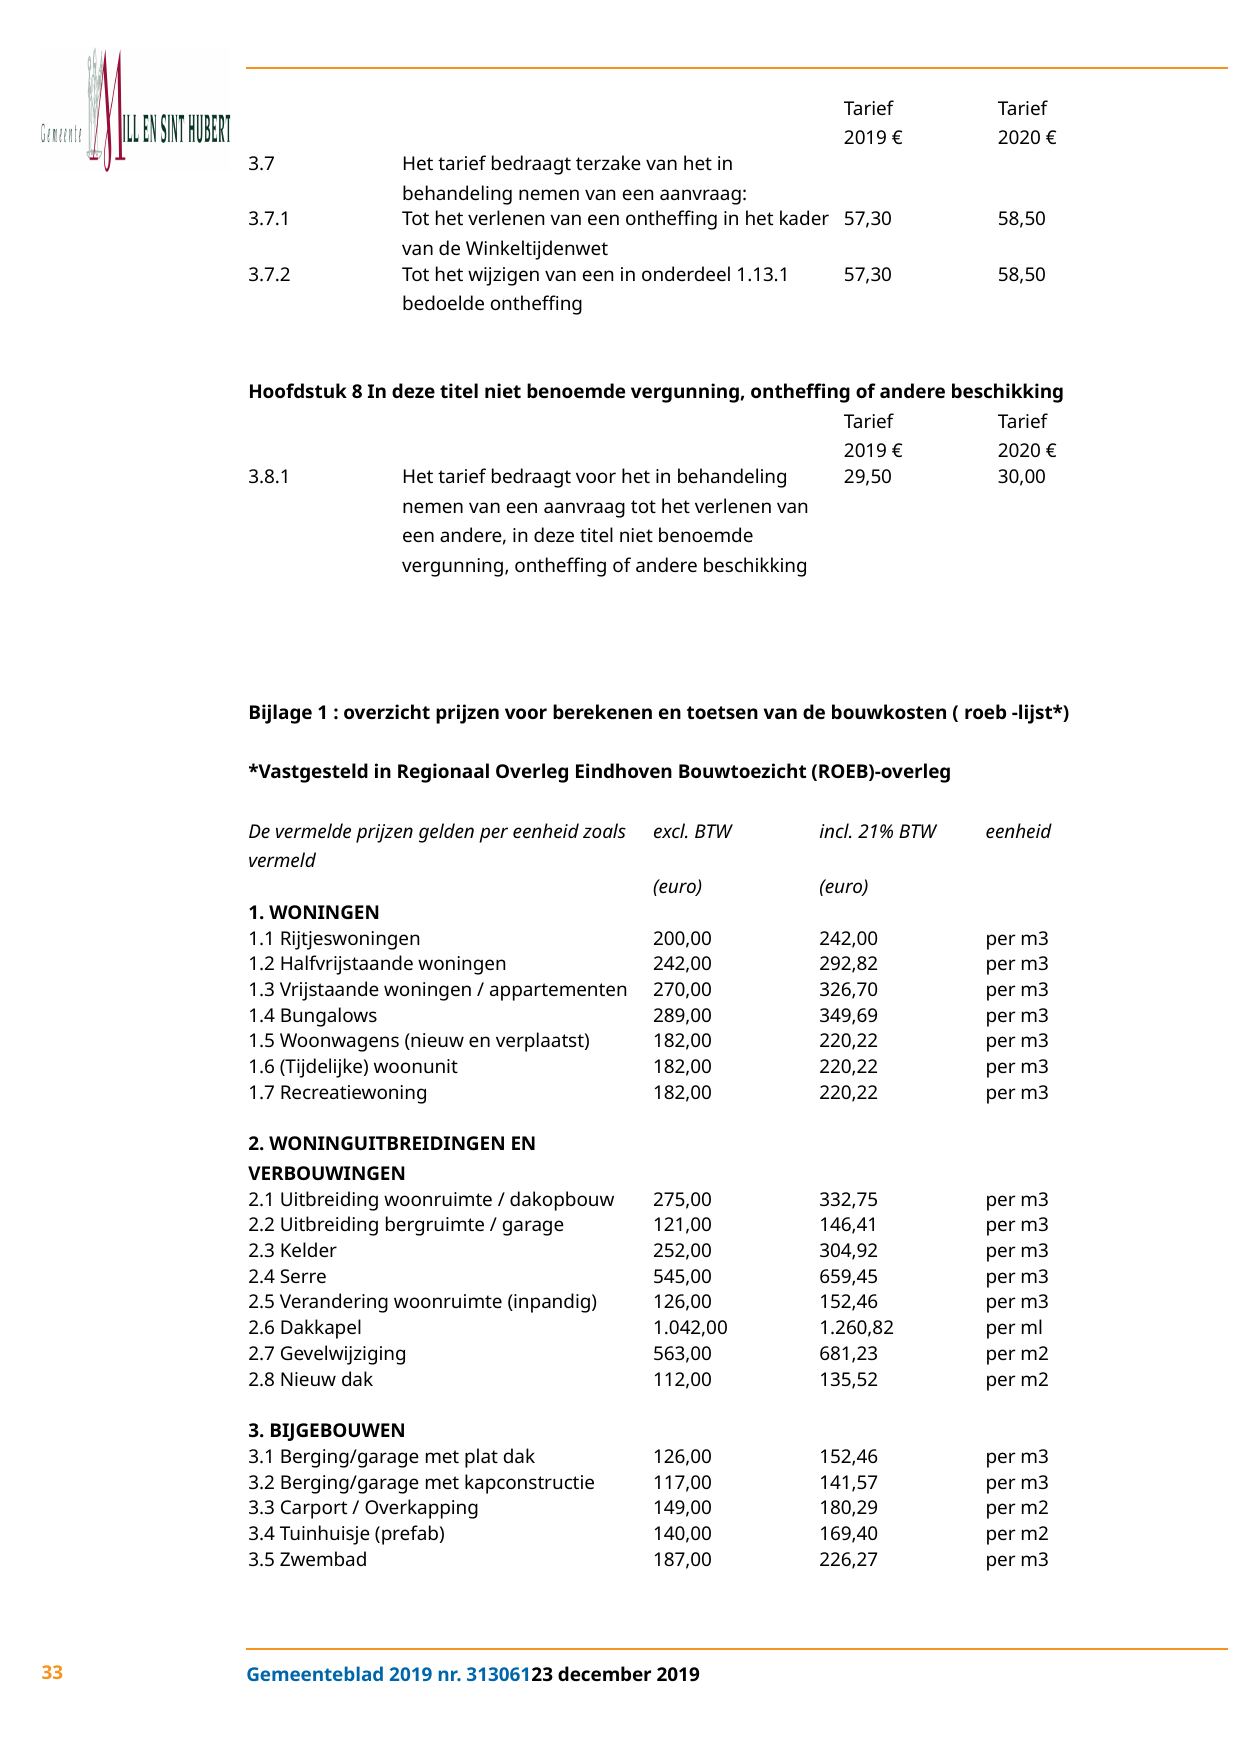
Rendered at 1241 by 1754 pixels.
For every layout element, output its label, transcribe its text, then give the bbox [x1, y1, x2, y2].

table_cell [985, 1572, 1152, 1597]
table_cell [819, 1572, 985, 1597]
table_cell 226,27 [819, 1546, 985, 1572]
table_header incl. 21% BTW [819, 818, 985, 873]
table_cell 275,00 [653, 1186, 819, 1212]
table_cell per m3 [985, 925, 1152, 950]
table_cell 112,00 [653, 1366, 819, 1392]
table_header excl. BTW [653, 818, 819, 873]
table_cell 252,00 [653, 1237, 819, 1263]
table_cell per m2 [985, 1340, 1152, 1366]
table_cell per m2 [985, 1495, 1152, 1520]
table_cell [819, 1418, 985, 1443]
table_cell per m3 [985, 1443, 1152, 1469]
table_cell 326,70 [819, 976, 985, 1002]
table_cell 270,00 [653, 976, 819, 1002]
table_cell 659,45 [819, 1263, 985, 1289]
table_cell 182,00 [653, 1079, 819, 1105]
table_cell 149,00 [653, 1495, 819, 1520]
table_cell 1.260,82 [819, 1315, 985, 1340]
table_cell 3.4 Tuinhuisje (prefab) [248, 1520, 653, 1546]
table_cell [985, 1105, 1152, 1131]
table_cell (euro) [819, 873, 985, 899]
table_cell 2.8 Nieuw dak [248, 1366, 653, 1392]
table_cell 2.2 Uitbreiding bergruimte / garage [248, 1212, 653, 1237]
table_cell 126,00 [653, 1443, 819, 1469]
table_cell 58,50 [998, 205, 1152, 261]
table_header De vermelde prijzen gelden per eenheid zoals vermeld [248, 818, 653, 873]
table_cell [985, 1131, 1152, 1186]
table_cell 182,00 [653, 1028, 819, 1053]
table_cell 3.3 Carport / Overkapping [248, 1495, 653, 1520]
table_cell 30,00 [998, 464, 1152, 578]
table_cell per ml [985, 1315, 1152, 1340]
table_cell 2. WONINGUITBREIDINGEN EN VERBOUWINGEN [248, 1131, 653, 1186]
table_cell (euro) [653, 873, 819, 899]
table_cell [248, 1572, 653, 1597]
table_cell Het tarief bedraagt terzake van het in behandeling nemen van een aanvraag: [402, 150, 844, 205]
table_cell 2.5 Verandering woonruimte (inpandig) [248, 1289, 653, 1314]
table_cell 220,22 [819, 1079, 985, 1105]
table_cell 3. BIJGEBOUWEN [248, 1418, 653, 1443]
table_cell [653, 899, 819, 925]
table_cell 304,92 [819, 1237, 985, 1263]
table_cell [653, 1392, 819, 1417]
table_cell 545,00 [653, 1263, 819, 1289]
table_cell [985, 1392, 1152, 1417]
table_cell 242,00 [819, 925, 985, 950]
table_cell per m2 [985, 1520, 1152, 1546]
table_cell 2.7 Gevelwijziging [248, 1340, 653, 1366]
table_header Tarief 2020 € [998, 408, 1152, 463]
table_cell 135,52 [819, 1366, 985, 1392]
table_cell per m3 [985, 1263, 1152, 1289]
table_cell 180,29 [819, 1495, 985, 1520]
table_cell per m3 [985, 1237, 1152, 1263]
table_cell 220,22 [819, 1053, 985, 1079]
table_cell per m3 [985, 1212, 1152, 1237]
table_cell per m3 [985, 1079, 1152, 1105]
table_cell 2.4 Serre [248, 1263, 653, 1289]
table_cell [844, 150, 998, 205]
table_cell 58,50 [998, 261, 1152, 316]
table_cell [819, 1131, 985, 1186]
table_cell per m2 [985, 1366, 1152, 1392]
table_cell [985, 873, 1152, 899]
table_cell 3.7.2 [248, 261, 402, 316]
table_cell 57,30 [844, 205, 998, 261]
table_cell 2.1 Uitbreiding woonruimte / dakopbouw [248, 1186, 653, 1212]
table_cell 220,22 [819, 1028, 985, 1053]
table_header Tarief 2019 € [844, 95, 998, 150]
table_cell 169,40 [819, 1520, 985, 1546]
table_cell 141,57 [819, 1469, 985, 1494]
table_cell 29,50 [844, 464, 998, 578]
table_cell 2.3 Kelder [248, 1237, 653, 1263]
table_cell 563,00 [653, 1340, 819, 1366]
table_cell per m3 [985, 976, 1152, 1002]
table_cell 146,41 [819, 1212, 985, 1237]
table_cell 152,46 [819, 1289, 985, 1314]
table_cell 1.5 Woonwagens (nieuw en verplaatst) [248, 1028, 653, 1053]
table_cell 2.6 Dakkapel [248, 1315, 653, 1340]
table_cell [248, 1105, 653, 1131]
table_cell [819, 1105, 985, 1131]
table_cell 1.6 (Tijdelijke) woonunit [248, 1053, 653, 1079]
table_cell per m3 [985, 1002, 1152, 1028]
text Bijlage 1 : overzicht prijzen voor berekenen en toetsen van de bouwkosten ( roeb -lijst*) [248, 699, 1152, 725]
table_cell 3.1 Berging/garage met plat dak [248, 1443, 653, 1469]
table_cell [998, 150, 1152, 205]
table_cell 126,00 [653, 1289, 819, 1314]
table_cell 1.1 Rijtjeswoningen [248, 925, 653, 950]
table_cell 3.2 Berging/garage met kapconstructie [248, 1469, 653, 1494]
table_cell 182,00 [653, 1053, 819, 1079]
table_cell [985, 1418, 1152, 1443]
table_cell 200,00 [653, 925, 819, 950]
table_cell 121,00 [653, 1212, 819, 1237]
table_cell 1. WONINGEN [248, 899, 653, 925]
table_cell 1.3 Vrijstaande woningen / appartementen [248, 976, 653, 1002]
table_cell 1.042,00 [653, 1315, 819, 1340]
table_header eenheid [985, 818, 1152, 873]
table_header Tarief 2020 € [998, 95, 1152, 150]
table_cell [653, 1105, 819, 1131]
table_cell 332,75 [819, 1186, 985, 1212]
table_cell 289,00 [653, 1002, 819, 1028]
table_cell 292,82 [819, 950, 985, 976]
table_cell [653, 1418, 819, 1443]
table_cell 242,00 [653, 950, 819, 976]
table_cell 1.4 Bungalows [248, 1002, 653, 1028]
table_cell [985, 899, 1152, 925]
table_cell [653, 1131, 819, 1186]
table_cell 3.7.1 [248, 205, 402, 261]
table_cell 681,23 [819, 1340, 985, 1366]
table_header [248, 95, 402, 150]
table_cell per m3 [985, 1028, 1152, 1053]
table_cell [819, 899, 985, 925]
table_cell 140,00 [653, 1520, 819, 1546]
table_header [402, 408, 844, 463]
table_cell 1.7 Recreatiewoning [248, 1079, 653, 1105]
table_cell 3.5 Zwembad [248, 1546, 653, 1572]
table_cell 57,30 [844, 261, 998, 316]
picture [41, 47, 231, 172]
text *Vastgesteld in Regionaal Overleg Eindhoven Bouwtoezicht (ROEB)-overleg [248, 759, 1152, 784]
table_header [248, 408, 402, 463]
table_cell 117,00 [653, 1469, 819, 1494]
table_cell Tot het wijzigen van een in onderdeel 1.13.1 bedoelde ontheffing [402, 261, 844, 316]
table_header Tarief 2019 € [844, 408, 998, 463]
table_cell Tot het verlenen van een ontheffing in het kader van de Winkeltijdenwet [402, 205, 844, 261]
table_cell [653, 1572, 819, 1597]
text Hoofdstuk 8 In deze titel niet benoemde vergunning, ontheffing of andere beschikking [248, 378, 1152, 404]
table_cell 349,69 [819, 1002, 985, 1028]
table_cell per m3 [985, 1053, 1152, 1079]
table_cell 3.8.1 [248, 464, 402, 578]
table_cell [248, 873, 653, 899]
table_cell per m3 [985, 1186, 1152, 1212]
table_cell per m3 [985, 1469, 1152, 1494]
table_cell 187,00 [653, 1546, 819, 1572]
table_cell [248, 1392, 653, 1417]
table_cell per m3 [985, 950, 1152, 976]
table_cell [819, 1392, 985, 1417]
table_cell 1.2 Halfvrijstaande woningen [248, 950, 653, 976]
table_cell per m3 [985, 1289, 1152, 1314]
table_cell Het tarief bedraagt voor het in behandeling nemen van een aanvraag tot het verlenen van een andere, in deze titel niet benoemde vergunning, ontheffing of andere beschikking [402, 464, 844, 578]
table_cell 152,46 [819, 1443, 985, 1469]
table_cell 3.7 [248, 150, 402, 205]
table_header [402, 95, 844, 150]
table_cell per m3 [985, 1546, 1152, 1572]
